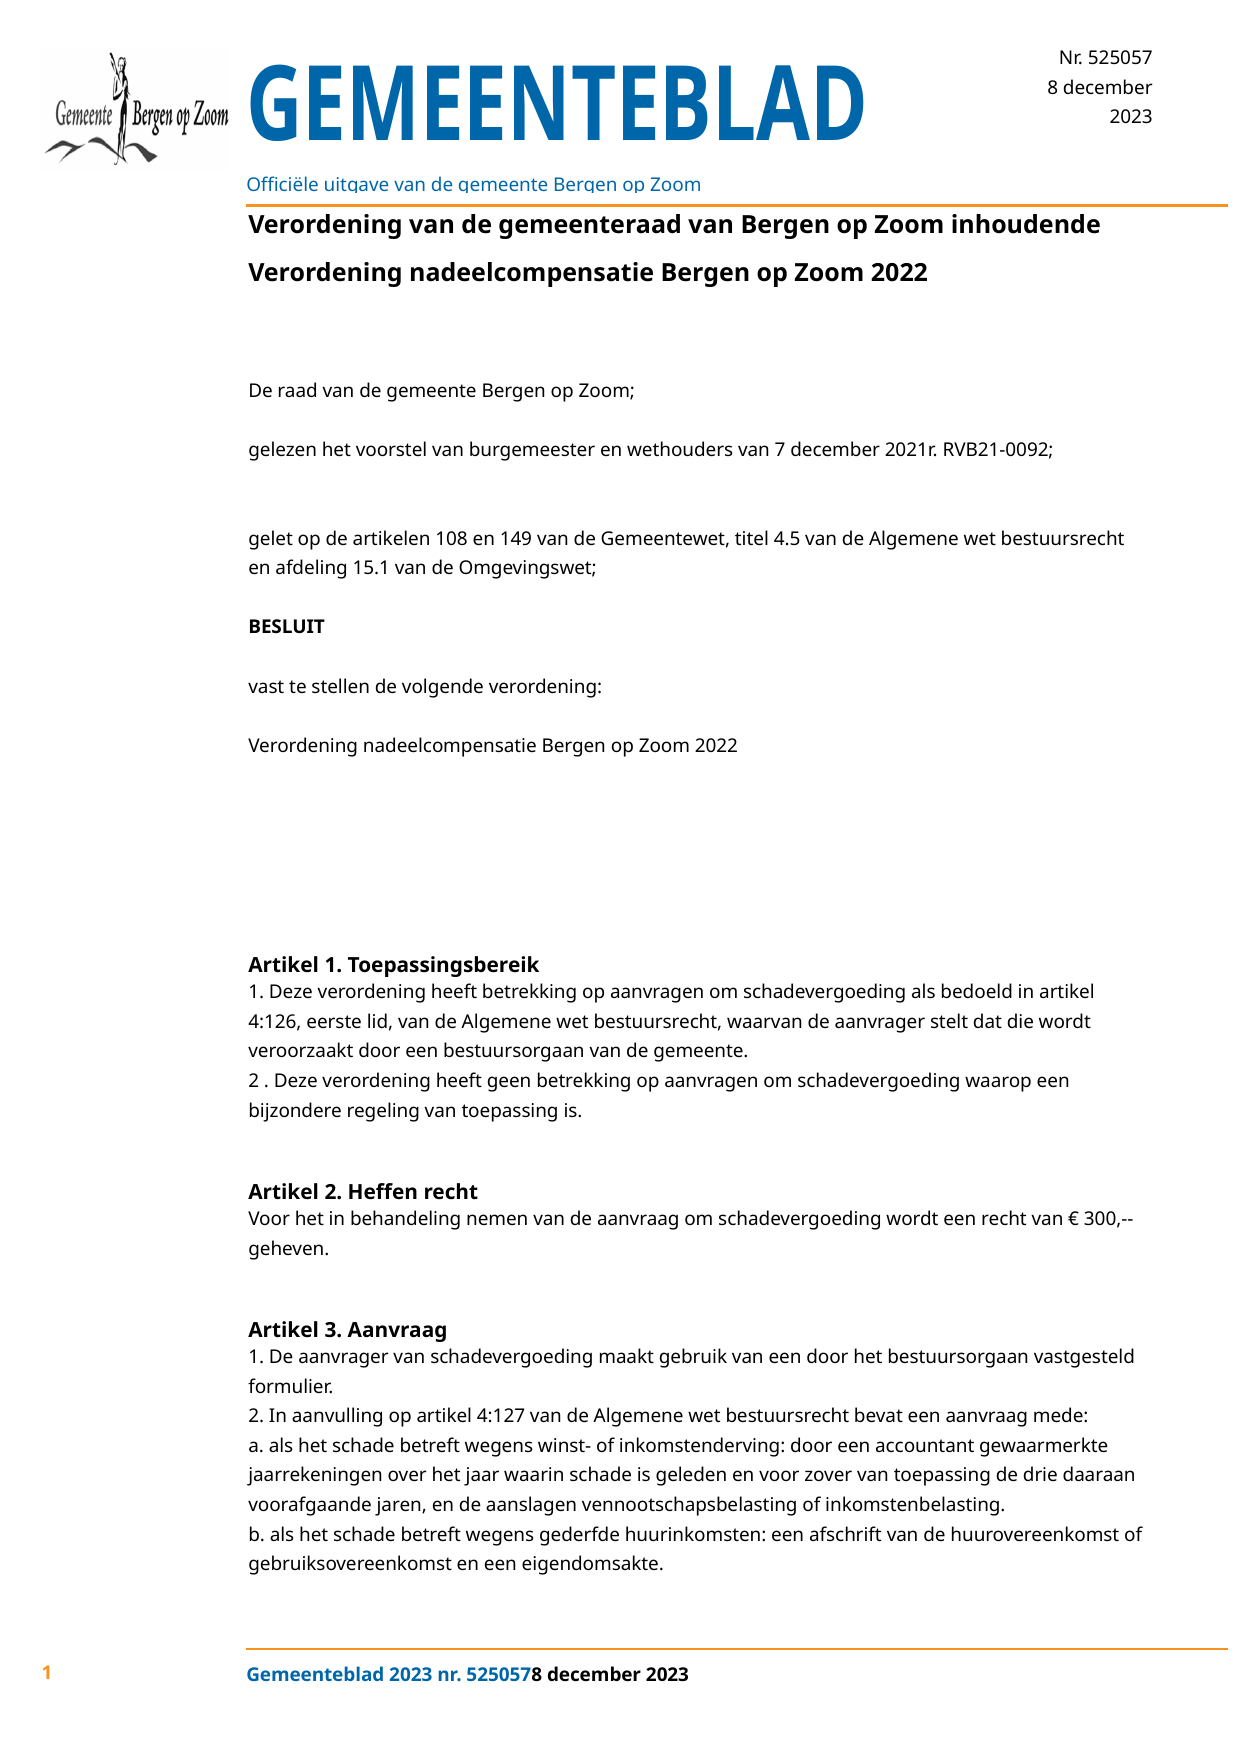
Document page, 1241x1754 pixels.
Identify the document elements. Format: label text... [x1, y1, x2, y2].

text Verordening nadeelcompensatie Bergen op Zoom 2022 [248, 732, 1152, 758]
text b. als het schade betreft wegens gederfde huurinkomsten: een afschrift van de huurovereenkomst of gebruiksovereenkomst en een eigendomsakte. [248, 1521, 1152, 1576]
text Verordening van de gemeenteraad van Bergen op Zoom inhoudende Verordening nadeelcompensatie Bergen op Zoom 2022 [248, 207, 1152, 288]
text Artikel 3. Aanvraag [248, 1315, 1152, 1343]
picture [41, 47, 231, 172]
text a. als het schade betreft wegens winst- of inkomstenderving: door een accountant gewaarmerkte jaarrekeningen over het jaar waarin schade is geleden en voor zover van toepassing de drie daaraan voorafgaande jaren, en de aanslagen vennootschapsbelasting of inkomstenbelasting. [248, 1432, 1152, 1517]
text 1. Deze verordening heeft betrekking op aanvragen om schadevergoeding als bedoeld in artikel 4:126, eerste lid, van de Algemene wet bestuursrecht, waarvan de aanvrager stelt dat die wordt veroorzaakt door een bestuursorgaan van de gemeente. [248, 978, 1152, 1063]
text vast te stellen de volgende verordening: [248, 673, 1152, 699]
text Artikel 2. Heffen recht [248, 1177, 1152, 1205]
text BESLUIT [248, 614, 1152, 639]
text Artikel 1. Toepassingsbereik [248, 950, 1152, 978]
text 2. In aanvulling op artikel 4:127 van de Algemene wet bestuursrecht bevat een aanvraag mede: [248, 1402, 1152, 1428]
text Voor het in behandeling nemen van de aanvraag om schadevergoeding wordt een recht van € 300,-- geheven. [248, 1205, 1152, 1261]
text gelet op de artikelen 108 en 149 van de Gemeentewet, titel 4.5 van de Algemene wet bestuursrecht en afdeling 15.1 van de Omgevingswet; [248, 525, 1152, 580]
text 2 . Deze verordening heeft geen betrekking op aanvragen om schadevergoeding waarop een bijzondere regeling van toepassing is. [248, 1067, 1152, 1123]
text 1. De aanvrager van schadevergoeding maakt gebruik van een door het bestuursorgaan vastgesteld formulier. [248, 1343, 1152, 1399]
text gelezen het voorstel van burgemeester en wethouders van 7 december 2021r. RVB21-0092; [248, 436, 1152, 462]
text De raad van de gemeente Bergen op Zoom; [248, 377, 1152, 403]
